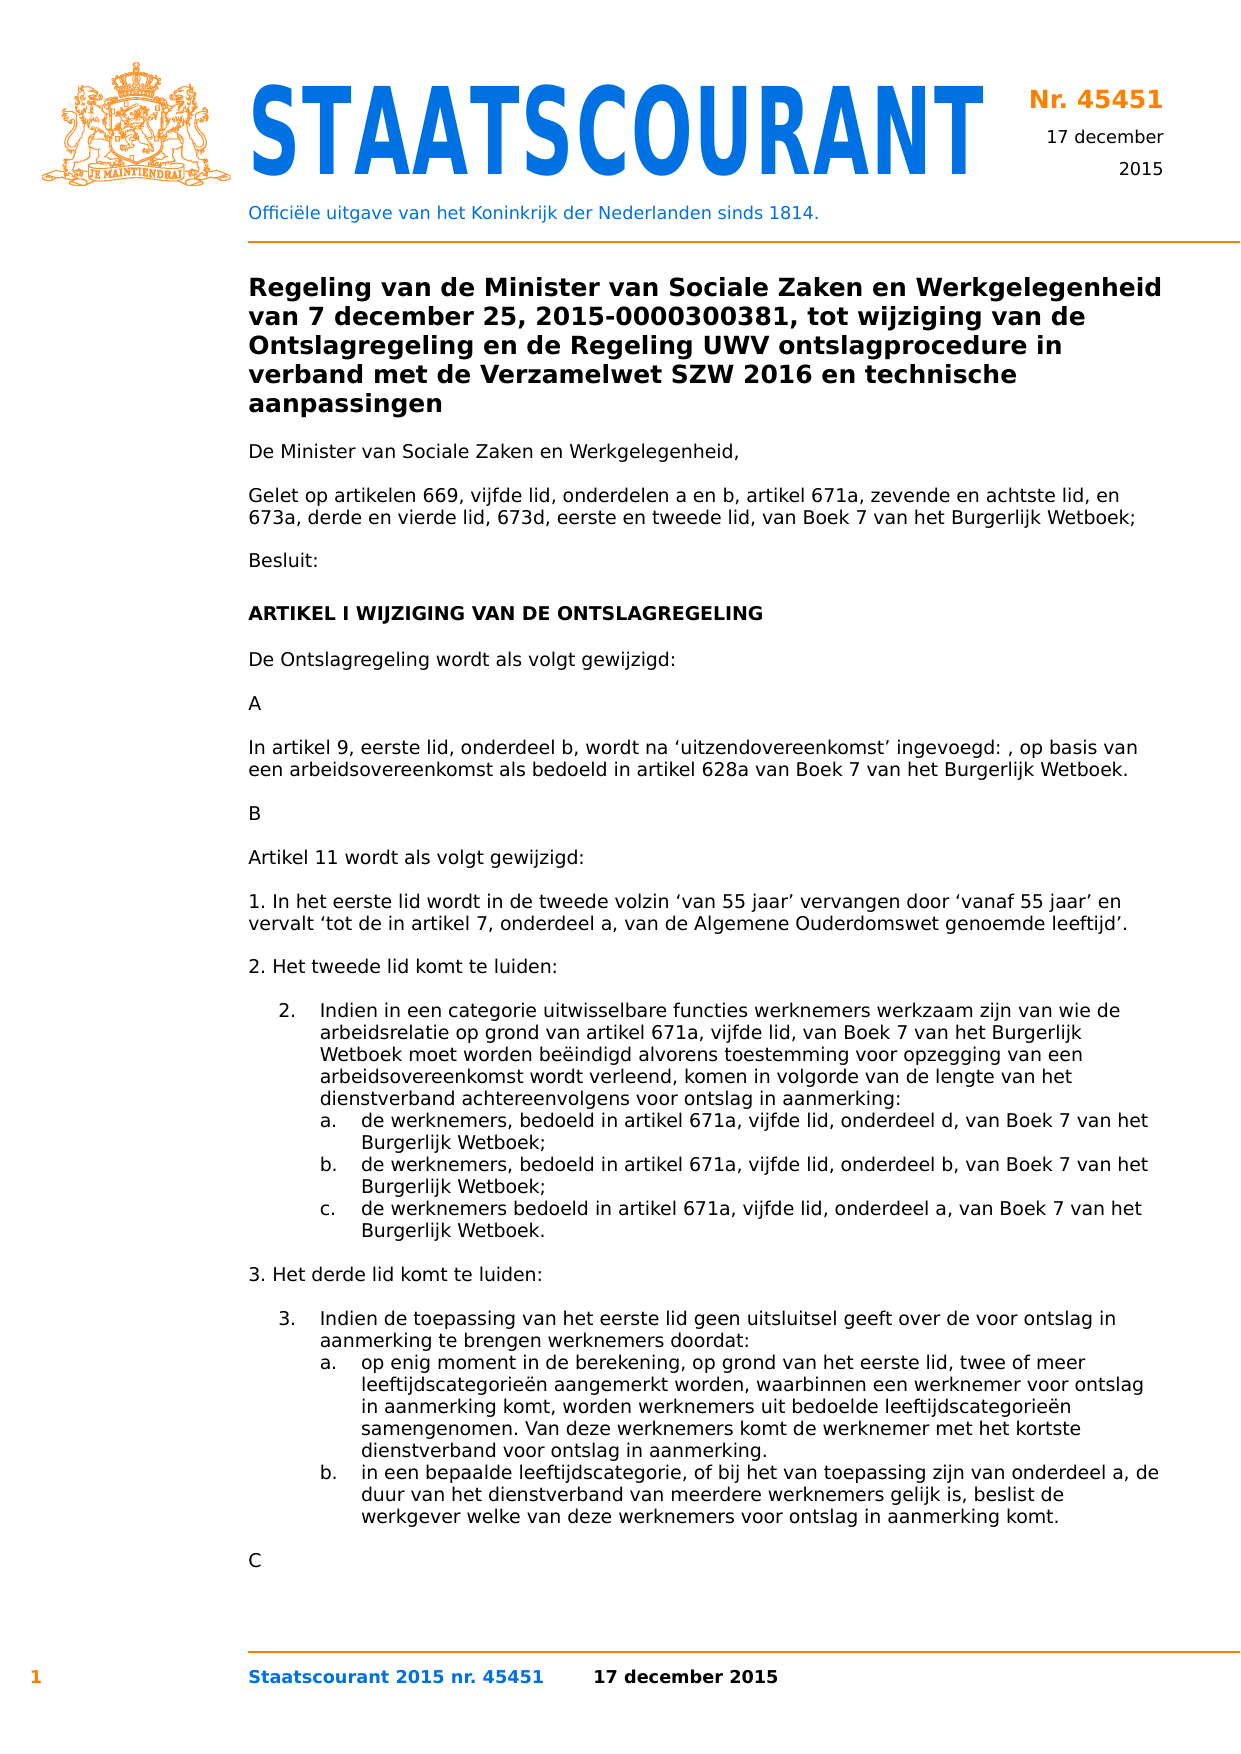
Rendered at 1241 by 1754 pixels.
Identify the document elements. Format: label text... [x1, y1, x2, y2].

text 3. Indien de toepassing van het eerste lid geen uitsluitsel geeft over de voor ontslag in aanmerking te brengen werknemers doordat: [278, 1308, 1163, 1352]
table_cell Officiële uitgave van het Koninkrijk der Nederlanden sinds 1814. [248, 203, 1240, 241]
subtitle ARTIKEL I WIJZIGING VAN DE ONTSLAGREGELING [248, 602, 1163, 624]
text c. de werknemers bedoeld in artikel 671a, vijfde lid, onderdeel a, van Boek 7 van het Burgerlijk Wetboek. [319, 1198, 1163, 1242]
text In artikel 9, eerste lid, onderdeel b, wordt na ‘uitzendovereenkomst’ ingevoegd: , op basis van een arbeidsovereenkomst als bedoeld in artikel 628a van Boek 7 van het Burgerlijk Wetboek. [248, 737, 1163, 781]
text B [248, 803, 1163, 825]
text Besluit: [248, 550, 1163, 572]
text 3. Het derde lid komt te luiden: [248, 1264, 1163, 1286]
text Gelet op artikelen 669, vijfde lid, onderdelen a en b, artikel 671a, zevende en achtste lid, en 673a, derde en vierde lid, 673d, eerste en tweede lid, van Boek 7 van het Burgerlijk Wetboek; [248, 484, 1163, 528]
text 2. Indien in een categorie uitwisselbare functies werknemers werkzaam zijn van wie de arbeidsrelatie op grond van artikel 671a, vijfde lid, van Boek 7 van het Burgerlijk Wetboek moet worden beëindigd alvorens toestemming voor opzegging van een arbeidsovereenkomst wordt verleend, komen in volgorde van de lengte van het dienstverband achtereenvolgens voor ontslag in aanmerking: [278, 1000, 1163, 1110]
table_cell 2015 [998, 153, 1240, 203]
text b. in een bepaalde leeftijdscategorie, of bij het van toepassing zijn van onderdeel a, de duur van het dienstverband van meerdere werknemers gelijk is, beslist de werkgever welke van deze werknemers voor ontslag in aanmerking komt. [319, 1462, 1163, 1528]
table_header Nr. 45451 [998, 62, 1240, 121]
text b. de werknemers, bedoeld in artikel 671a, vijfde lid, onderdeel b, van Boek 7 van het Burgerlijk Wetboek; [319, 1154, 1163, 1198]
text A [248, 693, 1163, 715]
text a. de werknemers, bedoeld in artikel 671a, vijfde lid, onderdeel d, van Boek 7 van het Burgerlijk Wetboek; [319, 1110, 1163, 1154]
table_header [25, 62, 248, 241]
text De Ontslagregeling wordt als volgt gewijzigd: [248, 649, 1163, 671]
subtitle Regeling van de Minister van Sociale Zaken en Werkgelegenheid van 7 december 25, 2015-0000300381, tot wijziging van de Ontslagregeling en de Regeling UWV ontslagprocedure in verband met de Verzamelwet SZW 2016 en technische aanpassingen [248, 273, 1163, 419]
table_header STAATSCOURANT [248, 62, 998, 203]
text De Minister van Sociale Zaken en Werkgelegenheid, [248, 441, 1163, 463]
text 2. Het tweede lid komt te luiden: [248, 956, 1163, 978]
text 1. In het eerste lid wordt in de tweede volzin ‘van 55 jaar’ vervangen door ‘vanaf 55 jaar’ en vervalt ‘tot de in artikel 7, onderdeel a, van de Algemene Ouderdomswet genoemde leeftijd’. [248, 891, 1163, 934]
text C [248, 1549, 1163, 1571]
table_cell 17 december [998, 121, 1240, 153]
picture [41, 62, 231, 186]
text Artikel 11 wordt als volgt gewijzigd: [248, 847, 1163, 869]
text a. op enig moment in de berekening, op grond van het eerste lid, twee of meer leeftijdscategorieën aangemerkt worden, waarbinnen een werknemer voor ontslag in aanmerking komt, worden werknemers uit bedoelde leeftijdscategorieën samengenomen. Van deze werknemers komt de werknemer met het kortste dienstverband voor ontslag in aanmerking. [319, 1352, 1163, 1462]
